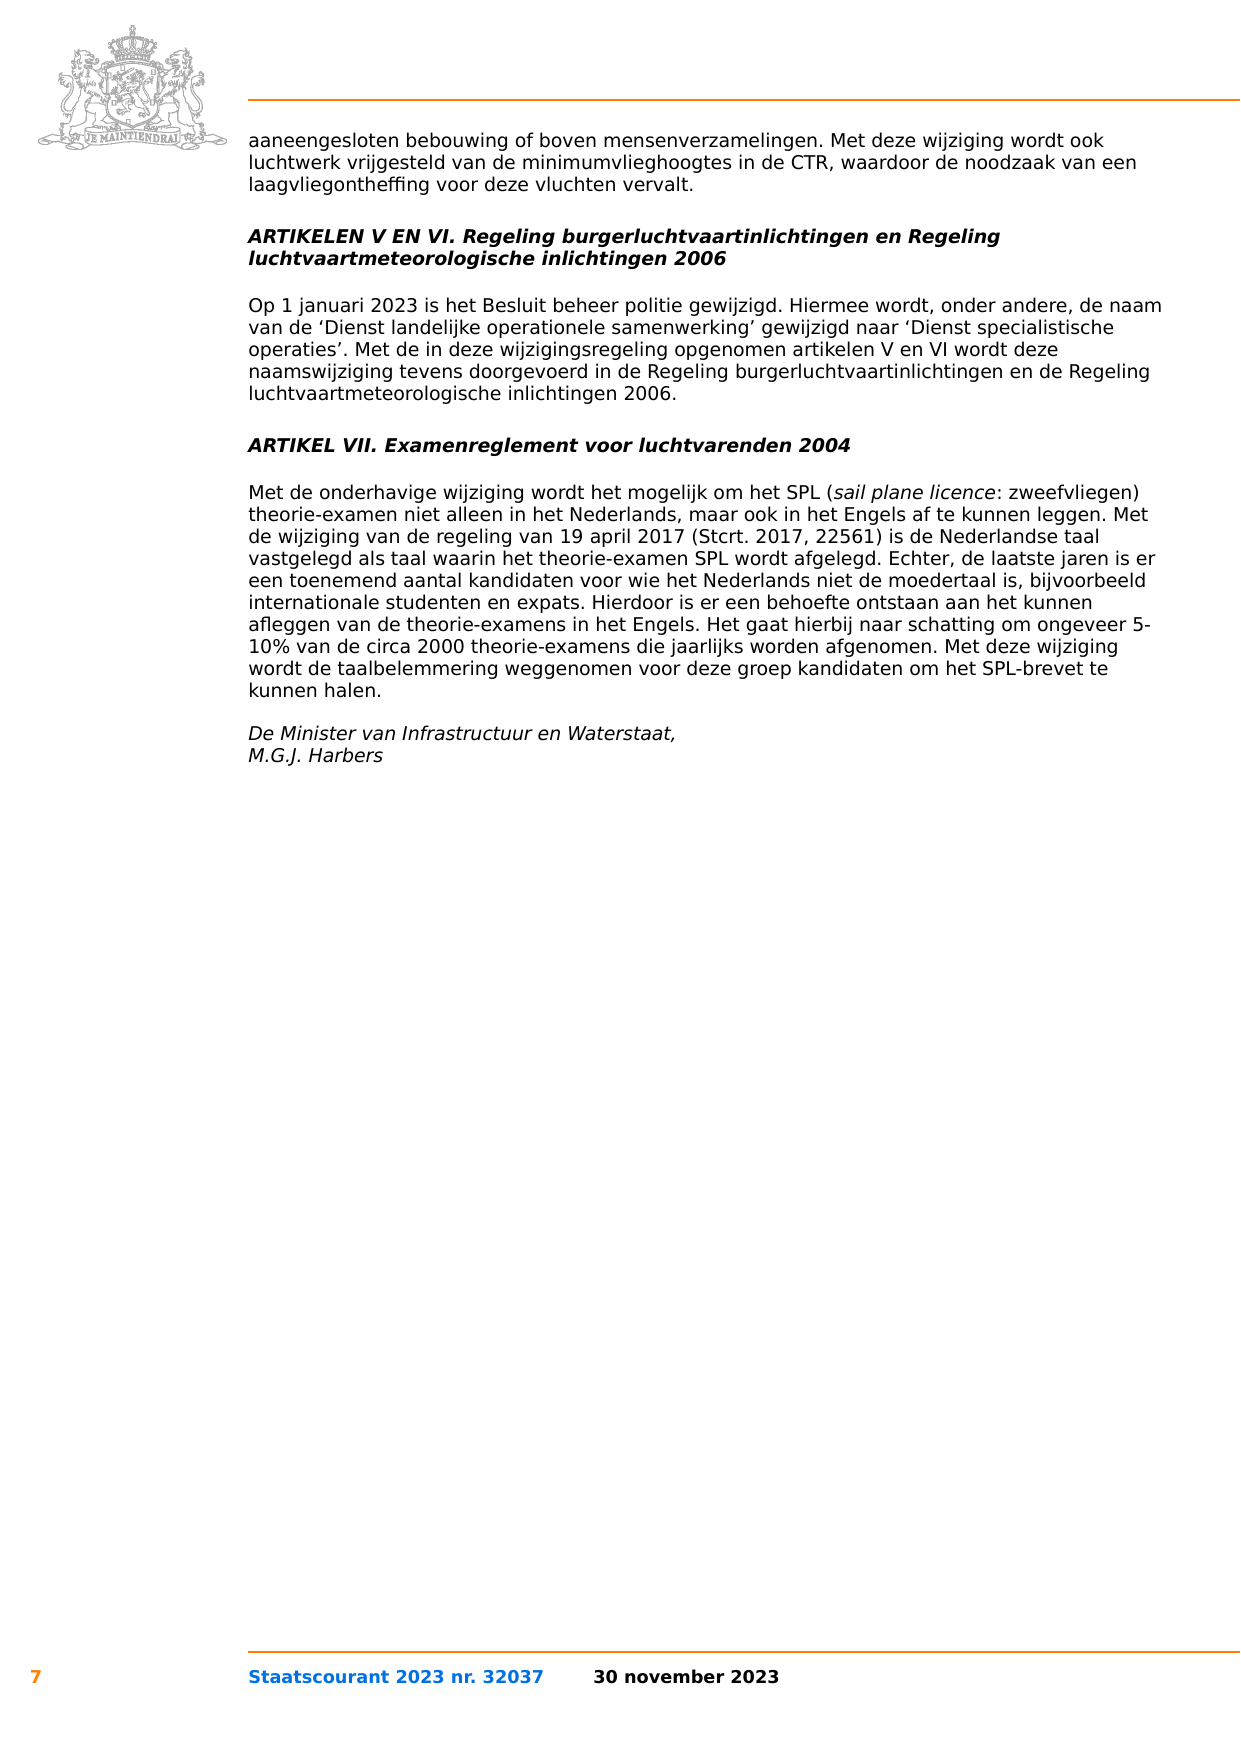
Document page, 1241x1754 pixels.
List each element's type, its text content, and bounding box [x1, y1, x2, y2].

text Met de onderhavige wijziging wordt het mogelijk om het SPL (sail plane licence: zweefvliegen) theorie-examen niet alleen in het Nederlands, maar ook in het Engels af te kunnen leggen. Met de wijziging van de regeling van 19 april 2017 (Stcrt. 2017, 22561) is de Nederlandse taal vastgelegd als taal waarin het theorie-examen SPL wordt afgelegd. Echter, de laatste jaren is er een toenemend aantal kandidaten voor wie het Nederlands niet de moedertaal is, bijvoorbeeld internationale studenten en expats. Hierdoor is er een behoefte ontstaan aan het kunnen afleggen van de theorie-examens in het Engels. Het gaat hierbij naar schatting om ongeveer 5-10% van de circa 2000 theorie-examens die jaarlijks worden afgenomen. Met deze wijziging wordt de taalbelemmering weggenomen voor deze groep kandidaten om het SPL-brevet te kunnen halen. [248, 482, 1163, 701]
subtitle ARTIKEL VII. Examenreglement voor luchtvarenden 2004 [248, 435, 1163, 457]
picture [38, 25, 227, 150]
text Op 1 januari 2023 is het Besluit beheer politie gewijzigd. Hiermee wordt, onder andere, de naam van de ‘Dienst landelijke operationele samenwerking’ gewijzigd naar ‘Dienst specialistische operaties’. Met de in deze wijzigingsregeling opgenomen artikelen V en VI wordt deze naamswijziging tevens doorgevoerd in de Regeling burgerluchtvaartinlichtingen en de Regeling luchtvaartmeteorologische inlichtingen 2006. [248, 295, 1163, 405]
subtitle ARTIKELEN V EN VI. Regeling burgerluchtvaartinlichtingen en Regeling luchtvaartmeteorologische inlichtingen 2006 [248, 226, 1163, 270]
text De Minister van Infrastructuur en Waterstaat, M.G.J. Harbers [248, 723, 1163, 767]
text aaneengesloten bebouwing of boven mensenverzamelingen. Met deze wijziging wordt ook luchtwerk vrijgesteld van de minimumvlieghoogtes in de CTR, waardoor de noodzaak van een laagvliegontheffing voor deze vluchten vervalt. [248, 130, 1163, 196]
